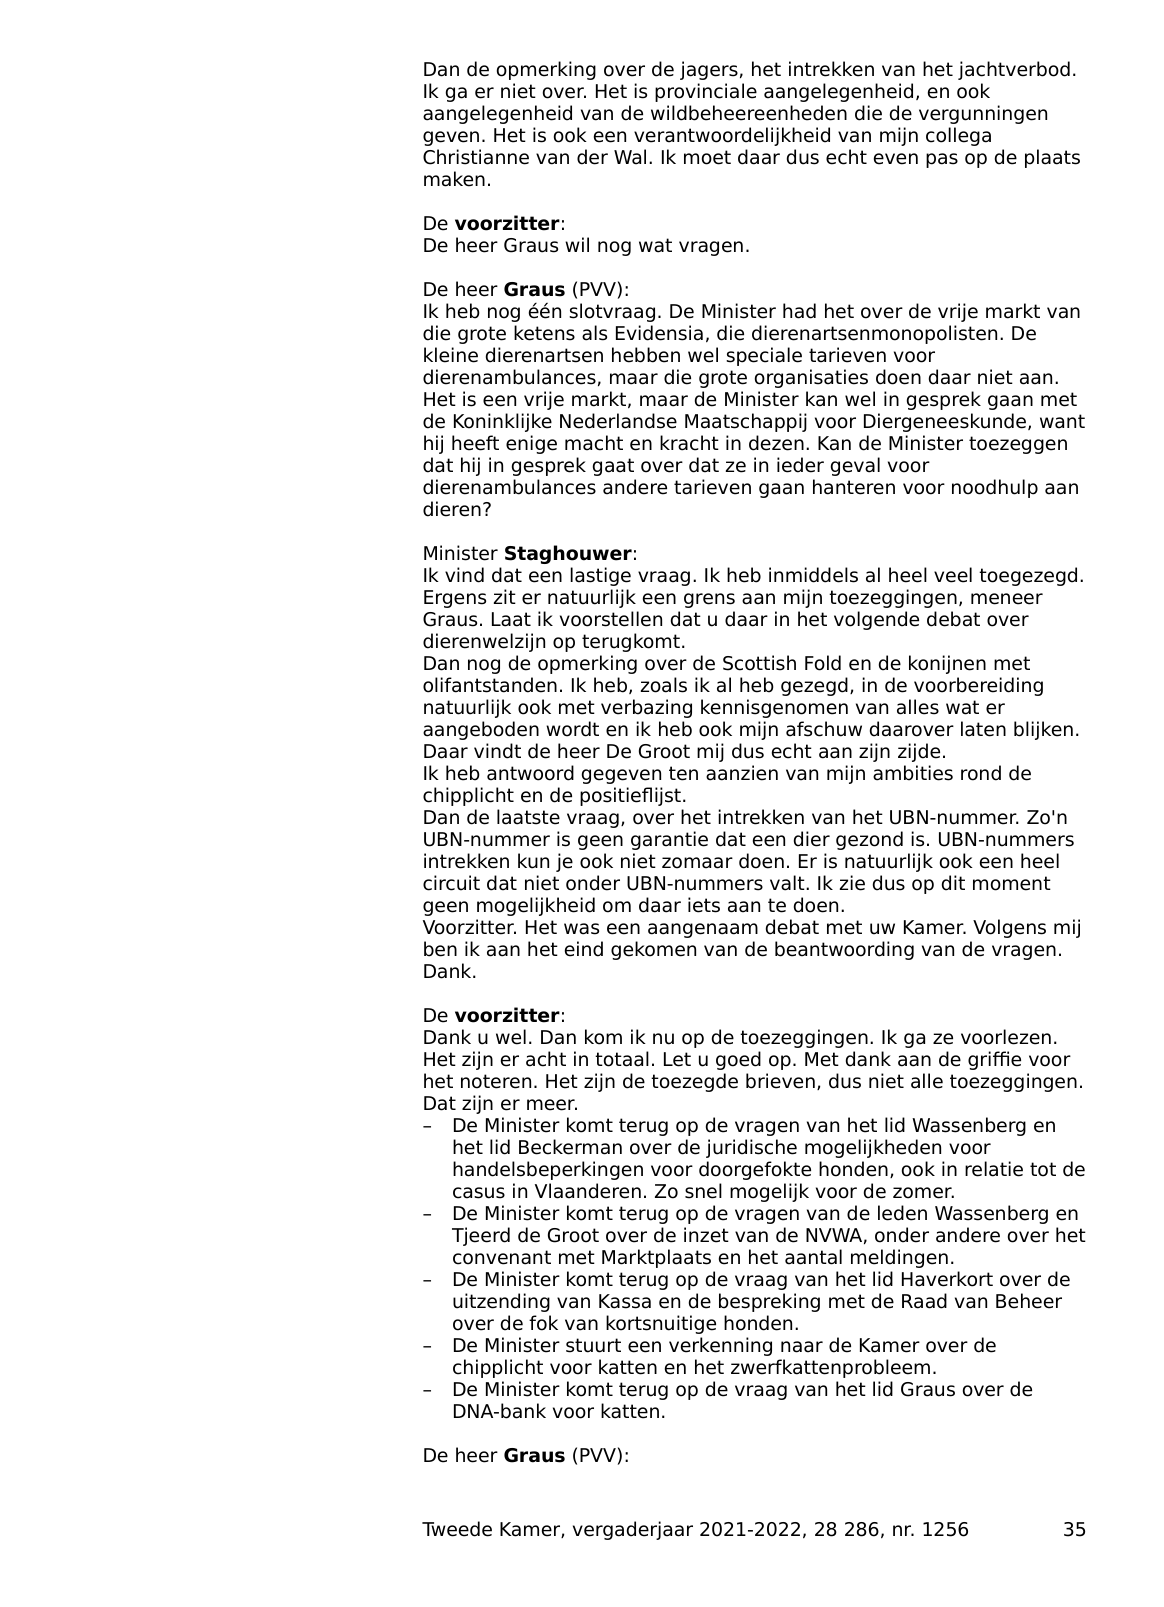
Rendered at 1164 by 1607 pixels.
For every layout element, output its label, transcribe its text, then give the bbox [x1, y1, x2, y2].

text Ik vind dat een lastige vraag. Ik heb inmiddels al heel veel toegezegd. Ergens zit er natuurlijk een grens aan mijn toezeggingen, meneer Graus. Laat ik voorstellen dat u daar in het volgende debat over dierenwelzijn op terugkomt. [422, 565, 1087, 653]
text – De Minister komt terug op de vraag van het lid Haverkort over de uitzending van Kassa en de bespreking met de Raad van Beheer over de fok van kortsnuitige honden. [422, 1269, 1087, 1335]
text De heer Graus (PVV): [422, 1445, 1087, 1467]
text – De Minister stuurt een verkenning naar de Kamer over de chipplicht voor katten en het zwerfkattenprobleem. [422, 1335, 1087, 1379]
text – De Minister komt terug op de vragen van het lid Wassenberg en het lid Beckerman over de juridische mogelijkheden voor handelsbeperkingen voor doorgefokte honden, ook in relatie tot de casus in Vlaanderen. Zo snel mogelijk voor de zomer. [422, 1115, 1087, 1203]
text – De Minister komt terug op de vraag van het lid Graus over de DNA-bank voor katten. [422, 1379, 1087, 1423]
text Dan de opmerking over de jagers, het intrekken van het jachtverbod. Ik ga er niet over. Het is provinciale aangelegenheid, en ook aangelegenheid van de wildbeheereenheden die de vergunningen geven. Het is ook een verantwoordelijkheid van mijn collega Christianne van der Wal. Ik moet daar dus echt even pas op de plaats maken. [422, 59, 1087, 191]
text De heer Graus (PVV): [422, 279, 1087, 301]
text Dank u wel. Dan kom ik nu op de toezeggingen. Ik ga ze voorlezen. Het zijn er acht in totaal. Let u goed op. Met dank aan de griffie voor het noteren. Het zijn de toezegde brieven, dus niet alle toezeggingen. Dat zijn er meer. [422, 1027, 1087, 1115]
text Voorzitter. Het was een aangenaam debat met uw Kamer. Volgens mij ben ik aan het eind gekomen van de beantwoording van de vragen. Dank. [422, 917, 1087, 983]
text De voorzitter: [422, 213, 1087, 235]
text Dan nog de opmerking over de Scottish Fold en de konijnen met olifantstanden. Ik heb, zoals ik al heb gezegd, in de voorbereiding natuurlijk ook met verbazing kennisgenomen van alles wat er aangeboden wordt en ik heb ook mijn afschuw daarover laten blijken. Daar vindt de heer De Groot mij dus echt aan zijn zijde. [422, 653, 1087, 763]
text Ik heb nog één slotvraag. De Minister had het over de vrije markt van die grote ketens als Evidensia, die dierenartsenmonopolisten. De kleine dierenartsen hebben wel speciale tarieven voor dierenambulances, maar die grote organisaties doen daar niet aan. Het is een vrije markt, maar de Minister kan wel in gesprek gaan met de Koninklijke Nederlandse Maatschappij voor Diergeneeskunde, want hij heeft enige macht en kracht in dezen. Kan de Minister toezeggen dat hij in gesprek gaat over dat ze in ieder geval voor dierenambulances andere tarieven gaan hanteren voor noodhulp aan dieren? [422, 301, 1087, 521]
text Ik heb antwoord gegeven ten aanzien van mijn ambities rond de chipplicht en de positieflijst. [422, 763, 1087, 807]
text Dan de laatste vraag, over het intrekken van het UBN-nummer. Zo'n UBN-nummer is geen garantie dat een dier gezond is. UBN-nummers intrekken kun je ook niet zomaar doen. Er is natuurlijk ook een heel circuit dat niet onder UBN-nummers valt. Ik zie dus op dit moment geen mogelijkheid om daar iets aan te doen. [422, 807, 1087, 917]
text De heer Graus wil nog wat vragen. [422, 235, 1087, 257]
text Minister Staghouwer: [422, 543, 1087, 565]
text – De Minister komt terug op de vragen van de leden Wassenberg en Tjeerd de Groot over de inzet van de NVWA, onder andere over het convenant met Marktplaats en het aantal meldingen. [422, 1203, 1087, 1269]
text De voorzitter: [422, 1005, 1087, 1027]
